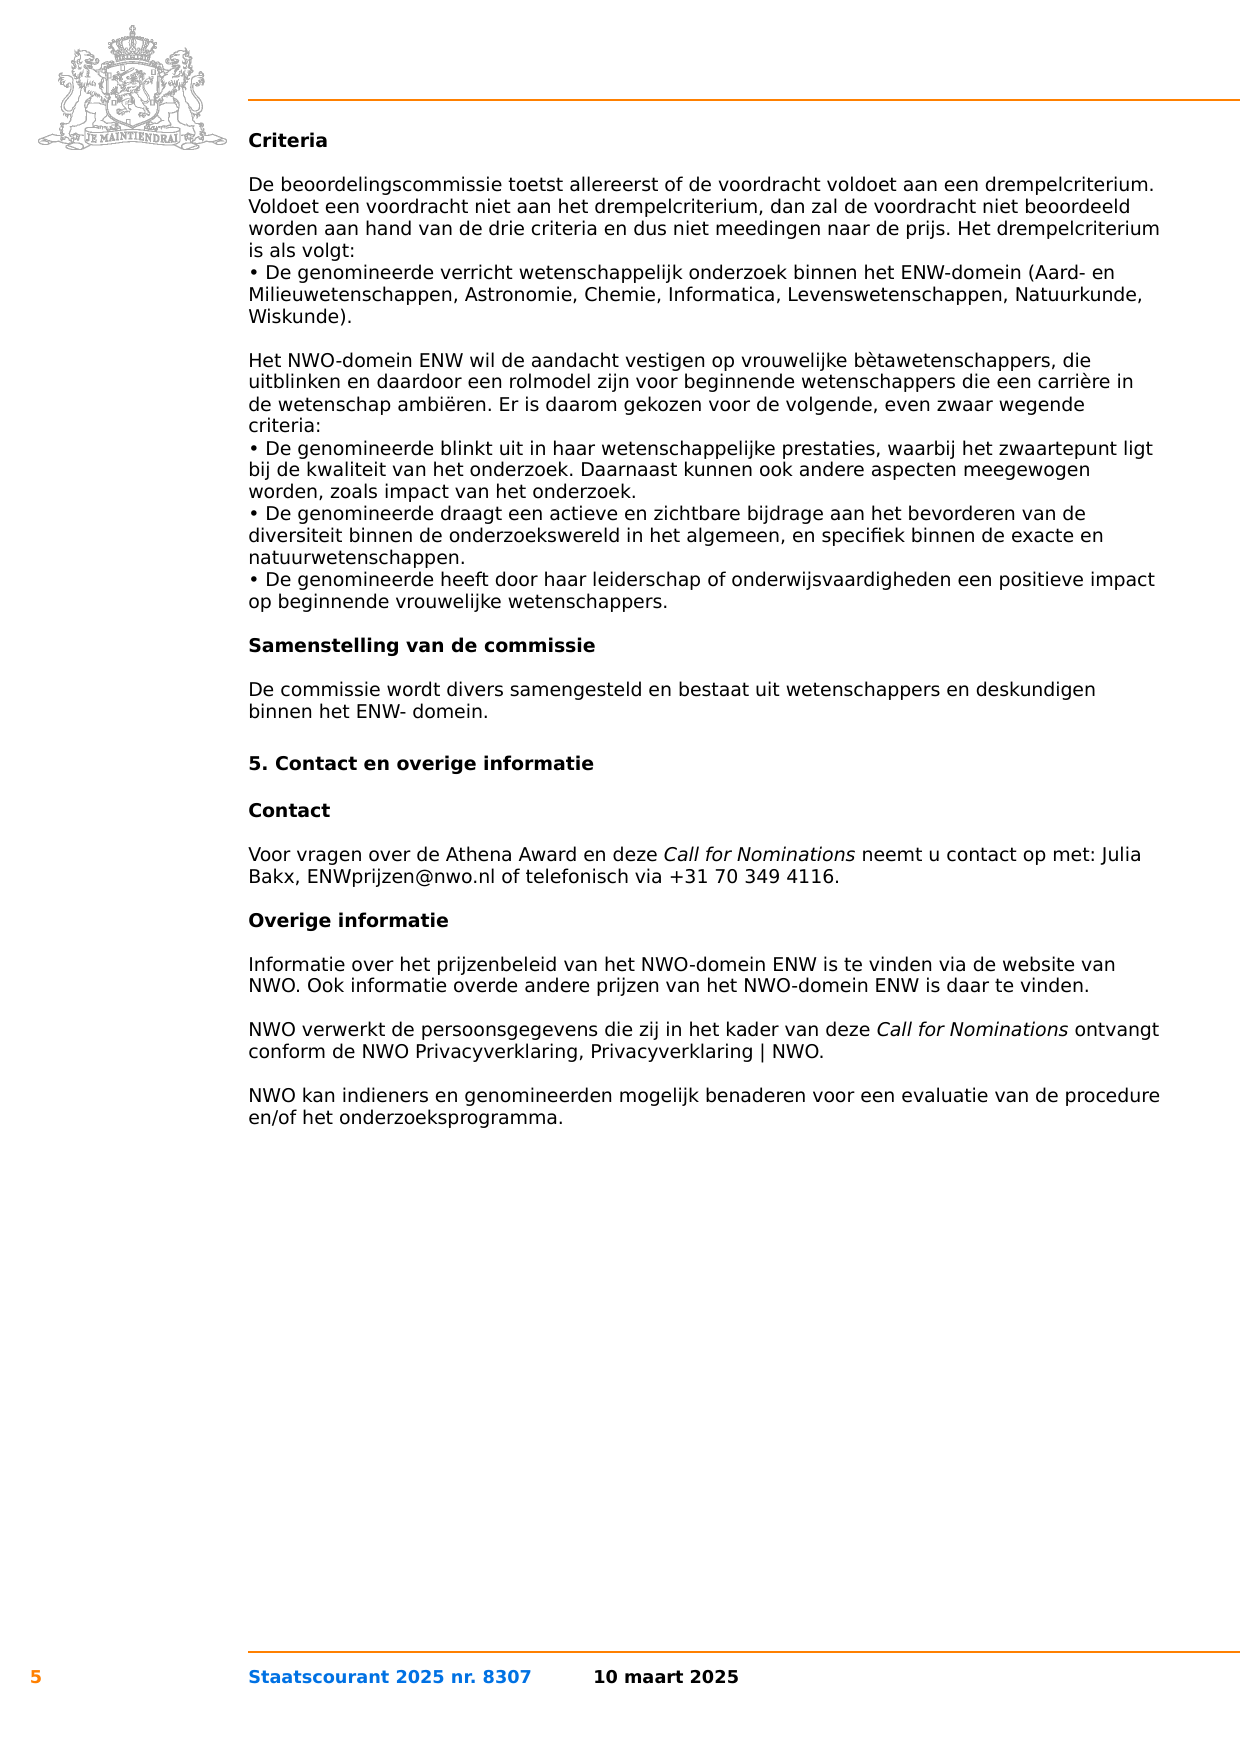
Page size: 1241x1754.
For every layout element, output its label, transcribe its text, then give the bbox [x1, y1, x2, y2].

text Informatie over het prijzenbeleid van het NWO-domein ENW is te vinden via de website van NWO. Ook informatie overde andere prijzen van het NWO-domein ENW is daar te vinden. [248, 953, 1163, 997]
text • De genomineerde verricht wetenschappelijk onderzoek binnen het ENW-domein (Aard- en Milieuwetenschappen, Astronomie, Chemie, Informatica, Levenswetenschappen, Natuurkunde, Wiskunde). [248, 262, 1163, 328]
picture [38, 25, 227, 150]
text • De genomineerde draagt een actieve en zichtbare bijdrage aan het bevorderen van de diversiteit binnen de onderzoekswereld in het algemeen, en specifiek binnen de exacte en natuurwetenschappen. [248, 503, 1163, 569]
text Voor vragen over de Athena Award en deze Call for Nominations neemt u contact op met: Julia Bakx, ENWprijzen@nwo.nl of telefonisch via +31 70 349 4116. [248, 844, 1163, 888]
text • De genomineerde blinkt uit in haar wetenschappelijke prestaties, waarbij het zwaartepunt ligt bij de kwaliteit van het onderzoek. Daarnaast kunnen ook andere aspecten meegewogen worden, zoals impact van het onderzoek. [248, 437, 1163, 503]
text Het NWO-domein ENW wil de aandacht vestigen op vrouwelijke bètawetenschappers, die uitblinken en daardoor een rolmodel zijn voor beginnende wetenschappers die een carrière in de wetenschap ambiëren. Er is daarom gekozen voor de volgende, even zwaar wegende criteria: [248, 349, 1163, 437]
subtitle Contact [248, 800, 1163, 822]
subtitle 5. Contact en overige informatie [248, 753, 1163, 775]
subtitle Overige informatie [248, 909, 1163, 932]
subtitle Samenstelling van de commissie [248, 635, 1163, 657]
text De commissie wordt divers samengesteld en bestaat uit wetenschappers en deskundigen binnen het ENW- domein. [248, 679, 1163, 723]
subtitle Criteria [248, 130, 1163, 152]
text • De genomineerde heeft door haar leiderschap of onderwijsvaardigheden een positieve impact op beginnende vrouwelijke wetenschappers. [248, 569, 1163, 613]
text NWO kan indieners en genomineerden mogelijk benaderen voor een evaluatie van de procedure en/of het onderzoeksprogramma. [248, 1085, 1163, 1129]
text NWO verwerkt de persoonsgegevens die zij in het kader van deze Call for Nominations ontvangt conform de NWO Privacyverklaring, Privacyverklaring | NWO. [248, 1019, 1163, 1063]
text De beoordelingscommissie toetst allereerst of de voordracht voldoet aan een drempelcriterium. Voldoet een voordracht niet aan het drempelcriterium, dan zal de voordracht niet beoordeeld worden aan hand van de drie criteria en dus niet meedingen naar de prijs. Het drempelcriterium is als volgt: [248, 174, 1163, 262]
